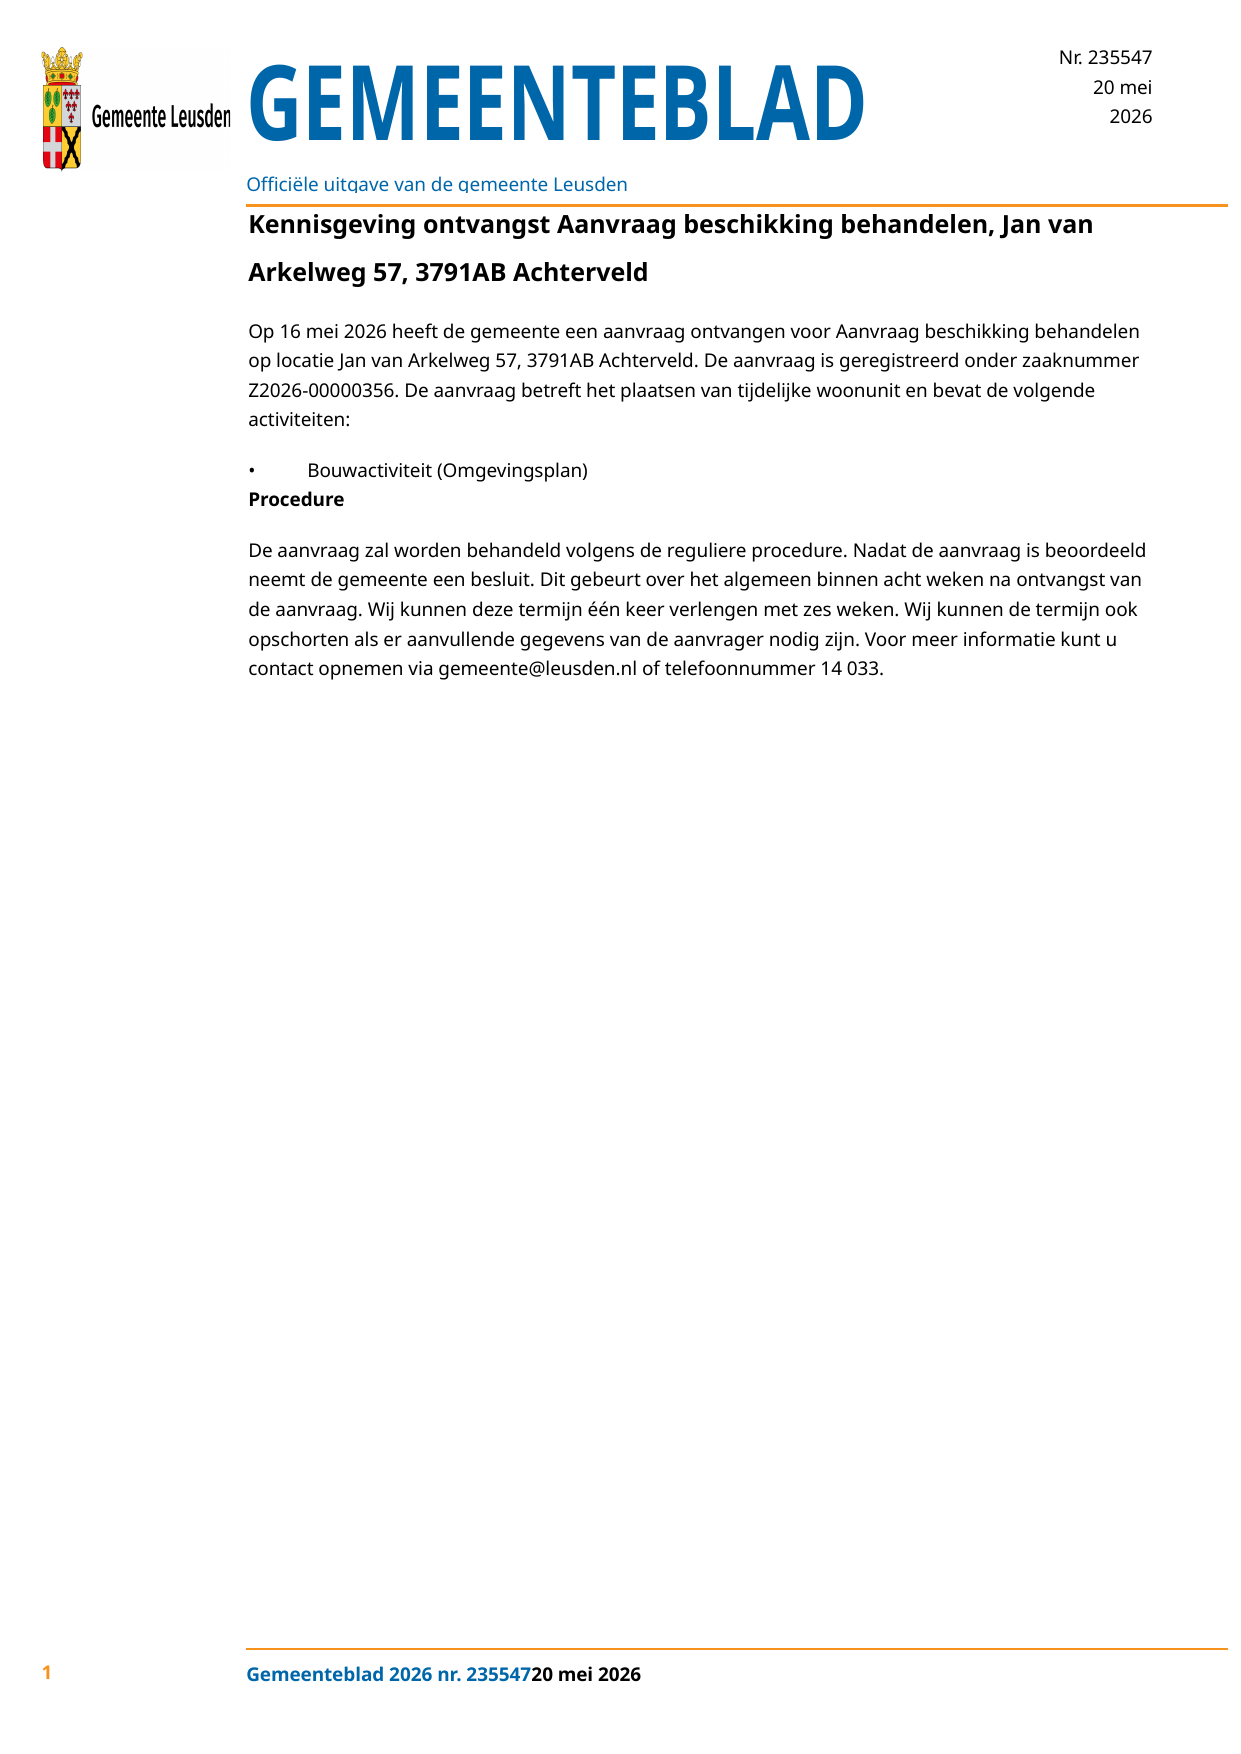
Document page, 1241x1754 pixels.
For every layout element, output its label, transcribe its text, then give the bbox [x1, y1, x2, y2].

text De aanvraag zal worden behandeld volgens de reguliere procedure. Nadat de aanvraag is beoordeeld neemt de gemeente een besluit. Dit gebeurt over het algemeen binnen acht weken na ontvangst van de aanvraag. Wij kunnen deze termijn één keer verlengen met zes weken. Wij kunnen de termijn ook opschorten als er aanvullende gegevens van de aanvrager nodig zijn. Voor meer informatie kunt u contact opnemen via gemeente@leusden.nl of telefoonnummer 14 033. [248, 537, 1152, 681]
picture [41, 47, 231, 172]
text Procedure [248, 487, 1152, 512]
text Op 16 mei 2026 heeft de gemeente een aanvraag ontvangen voor Aanvraag beschikking behandelen op locatie Jan van Arkelweg 57, 3791AB Achterveld. De aanvraag is geregistreerd onder zaaknummer Z2026-00000356. De aanvraag betreft het plaatsen van tijdelijke woonunit en bevat de volgende activiteiten: [248, 318, 1152, 432]
list Bouwactiviteit (Omgevingsplan) [248, 457, 1152, 483]
text Kennisgeving ontvangst Aanvraag beschikking behandelen, Jan van Arkelweg 57, 3791AB Achterveld [248, 207, 1152, 288]
